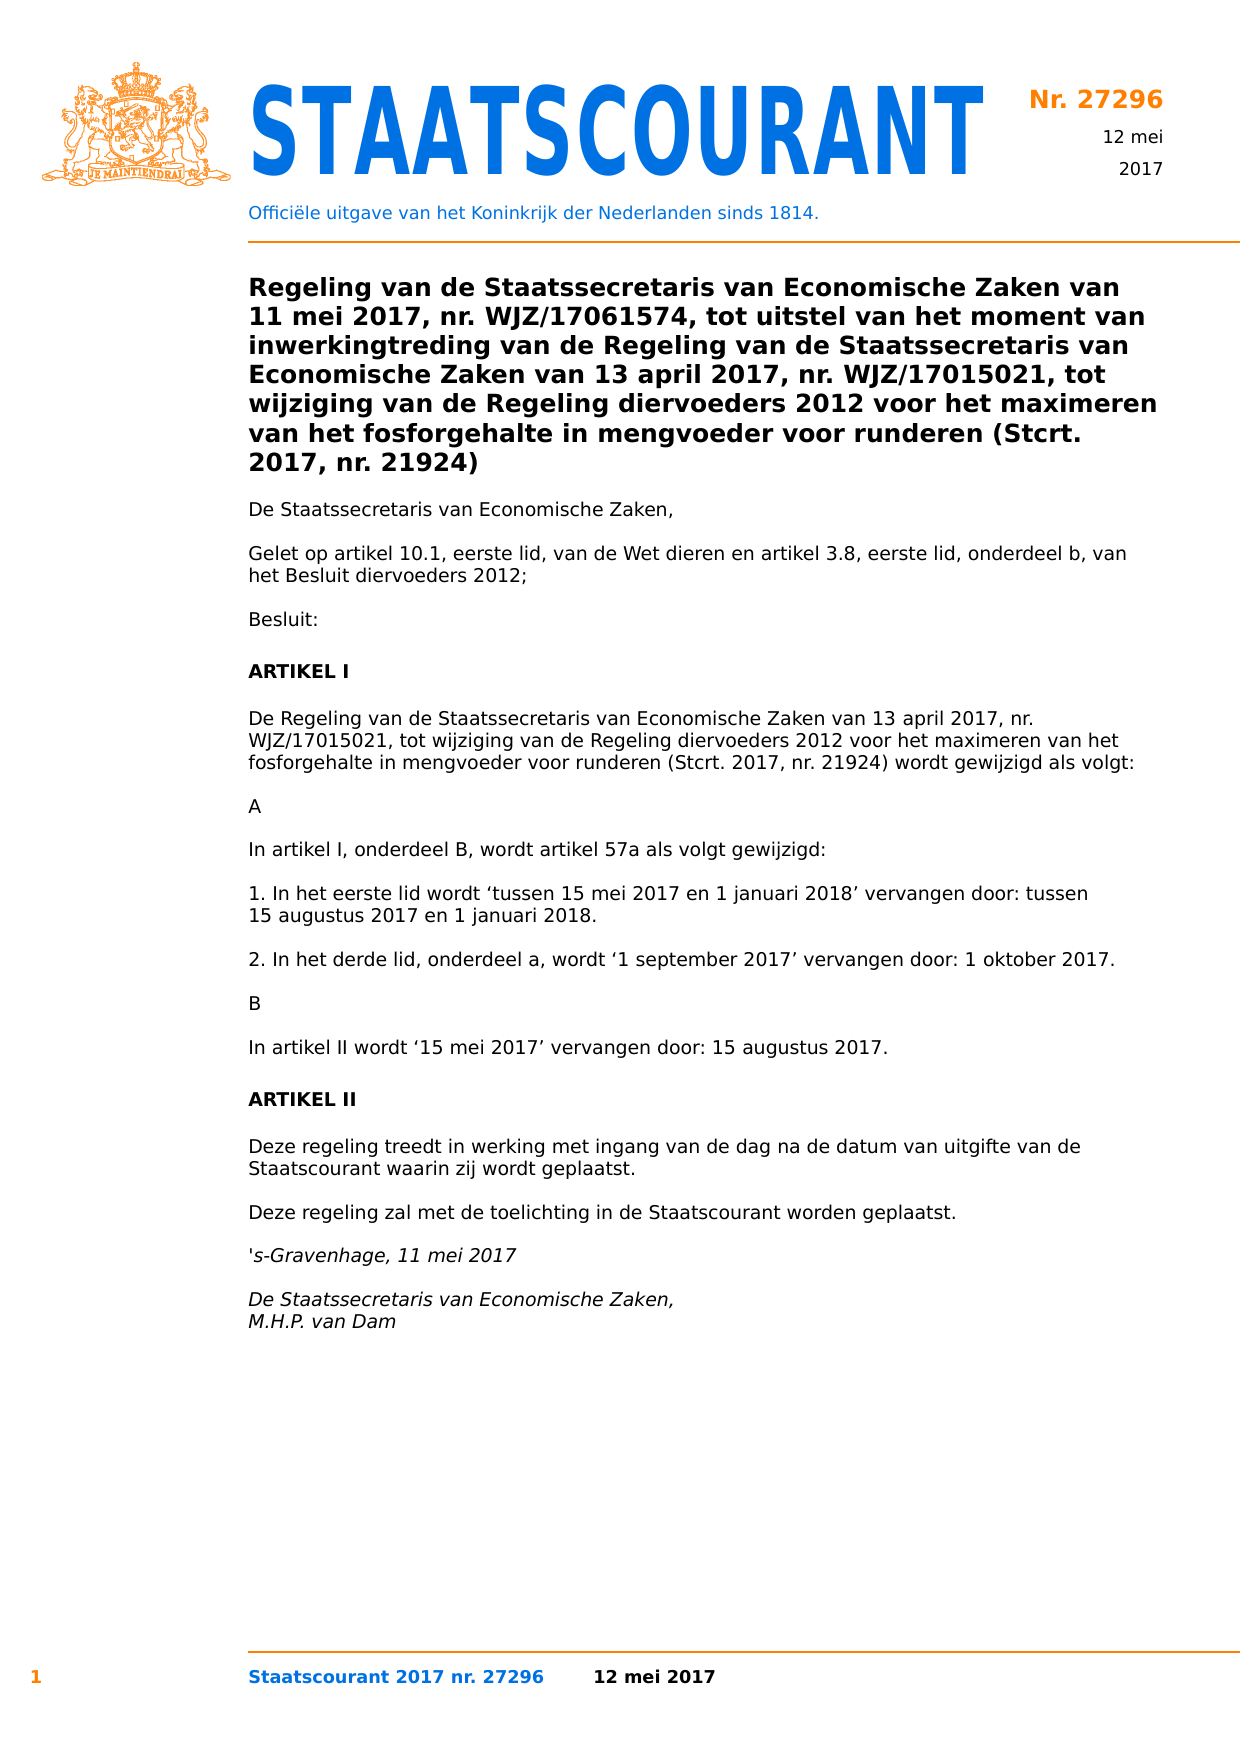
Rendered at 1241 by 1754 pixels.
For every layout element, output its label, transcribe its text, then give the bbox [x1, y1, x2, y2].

text De Regeling van de Staatssecretaris van Economische Zaken van 13 april 2017, nr. WJZ/17015021, tot wijziging van de Regeling diervoeders 2012 voor het maximeren van het fosforgehalte in mengvoeder voor runderen (Stcrt. 2017, nr. 21924) wordt gewijzigd als volgt: [248, 708, 1163, 774]
table_cell Officiële uitgave van het Koninkrijk der Nederlanden sinds 1814. [248, 203, 1240, 241]
text Deze regeling zal met de toelichting in de Staatscourant worden geplaatst. [248, 1202, 1163, 1223]
text Deze regeling treedt in werking met ingang van de dag na de datum van uitgifte van de Staatscourant waarin zij wordt geplaatst. [248, 1136, 1163, 1180]
subtitle Regeling van de Staatssecretaris van Economische Zaken van 11 mei 2017, nr. WJZ/17061574, tot uitstel van het moment van inwerkingtreding van de Regeling van de Staatssecretaris van Economische Zaken van 13 april 2017, nr. WJZ/17015021, tot wijziging van de Regeling diervoeders 2012 voor het maximeren van het fosforgehalte in mengvoeder voor runderen (Stcrt. 2017, nr. 21924) [248, 273, 1163, 477]
subtitle ARTIKEL I [248, 661, 1163, 683]
text 's-Gravenhage, 11 mei 2017 [248, 1245, 1163, 1267]
table_cell 2017 [998, 153, 1240, 203]
text In artikel I, onderdeel B, wordt artikel 57a als volgt gewijzigd: [248, 839, 1163, 861]
table_header Nr. 27296 [998, 62, 1240, 121]
picture [41, 62, 231, 186]
table_cell 12 mei [998, 121, 1240, 153]
text Gelet op artikel 10.1, eerste lid, van de Wet dieren en artikel 3.8, eerste lid, onderdeel b, van het Besluit diervoeders 2012; [248, 543, 1163, 587]
text 2. In het derde lid, onderdeel a, wordt ‘1 september 2017’ vervangen door: 1 oktober 2017. [248, 949, 1163, 971]
subtitle ARTIKEL II [248, 1089, 1163, 1111]
text B [248, 993, 1163, 1015]
text De Staatssecretaris van Economische Zaken, [248, 499, 1163, 521]
text A [248, 796, 1163, 817]
text Besluit: [248, 609, 1163, 631]
text In artikel II wordt ‘15 mei 2017’ vervangen door: 15 augustus 2017. [248, 1037, 1163, 1059]
text De Staatssecretaris van Economische Zaken, M.H.P. van Dam [248, 1289, 1163, 1333]
text 1. In het eerste lid wordt ‘tussen 15 mei 2017 en 1 januari 2018’ vervangen door: tussen 15 augustus 2017 en 1 januari 2018. [248, 883, 1163, 927]
table_header STAATSCOURANT [248, 62, 998, 203]
table_header [25, 62, 248, 241]
